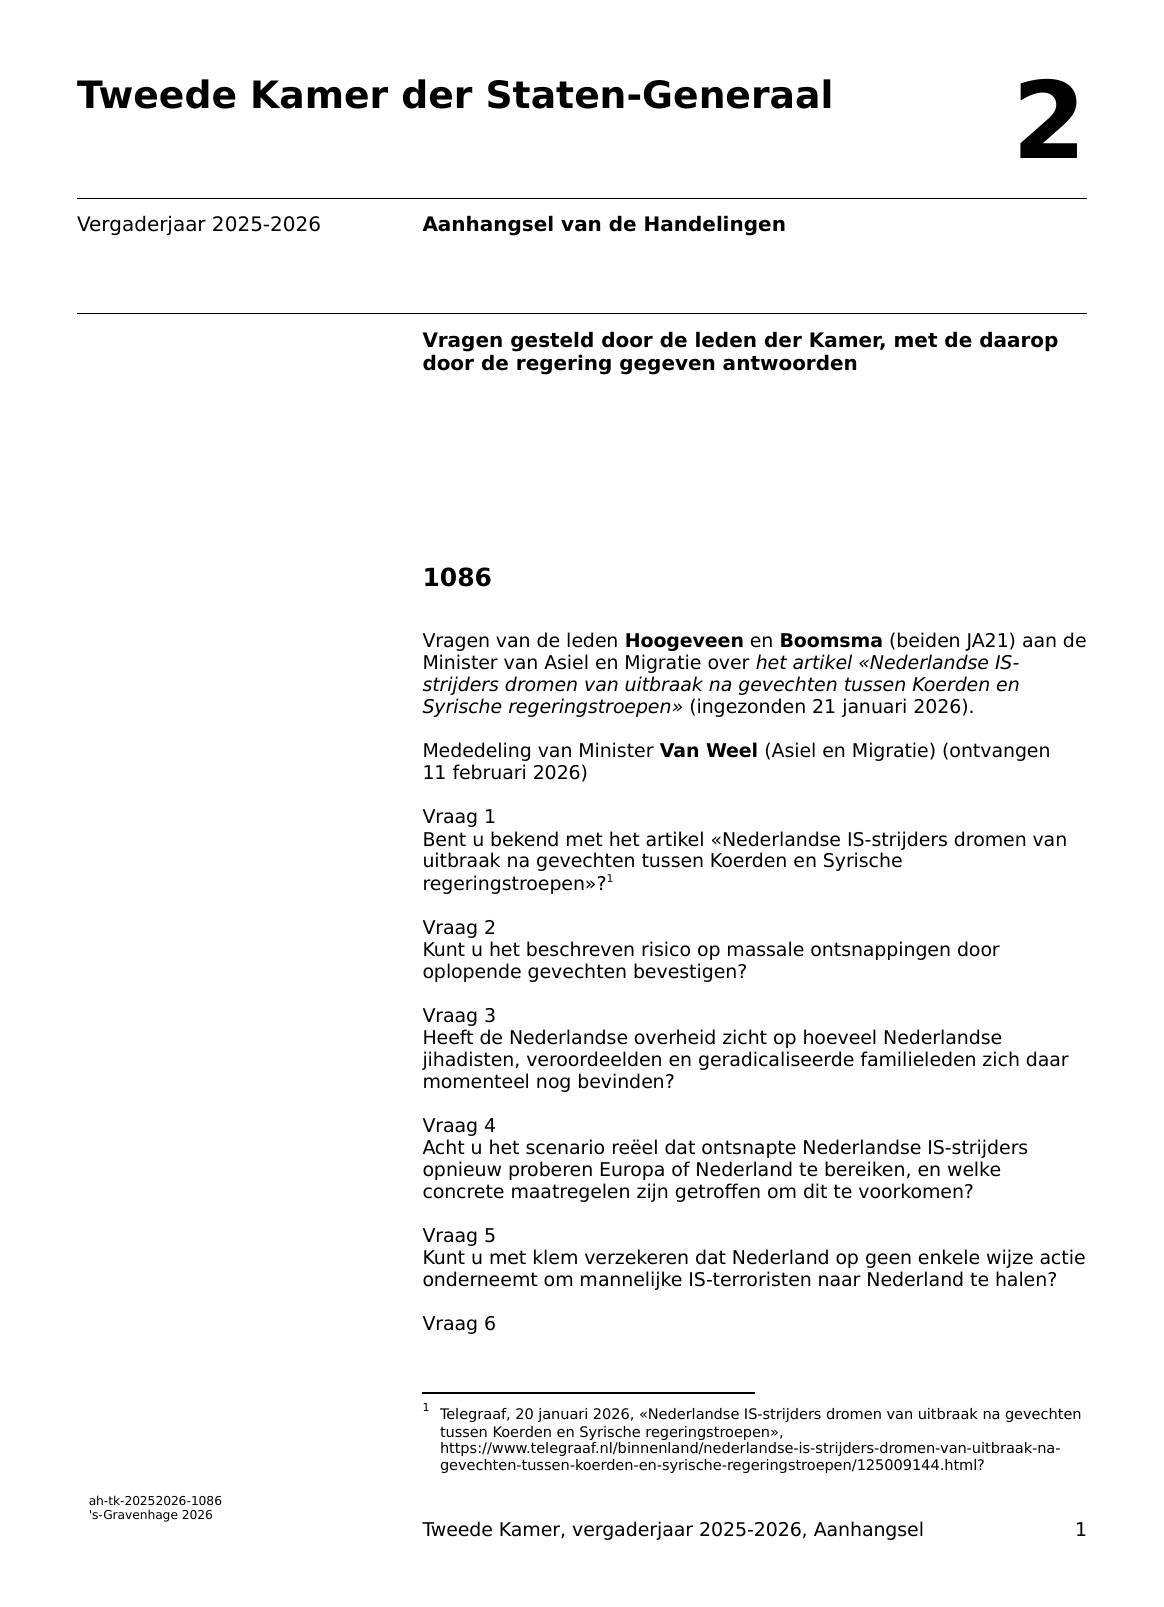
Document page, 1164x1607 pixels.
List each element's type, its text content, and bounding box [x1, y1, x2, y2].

text Vraag 6 [422, 1313, 1087, 1335]
table_cell Aanhangsel van de Handelingen [422, 199, 1087, 313]
text 's-Gravenhage 2026 [88, 1508, 323, 1522]
text Bent u bekend met het artikel «Nederlandse IS-strijders dromen van uitbraak na gevechten tussen Koerden en Syrische regeringstroepen»? [422, 828, 1087, 894]
text Kunt u het beschreven risico op massale ontsnappingen door oplopende gevechten bevestigen? [422, 938, 1087, 982]
text Vraag 5 [422, 1225, 1087, 1247]
text Vraag 1 [422, 806, 1087, 828]
text Acht u het scenario reëel dat ontsnapte Nederlandse IS-strijders opnieuw proberen Europa of Nederland te bereiken, en welke concrete maatregelen zijn getroffen om dit te voorkomen? [422, 1137, 1087, 1203]
table_cell [77, 314, 422, 375]
text ah-tk-20252026-1086 [88, 1494, 323, 1508]
text Mededeling van Minister Van Weel (Asiel en Migratie) (ontvangen 11 februari 2026) [422, 740, 1087, 784]
text Heeft de Nederlandse overheid zicht op hoeveel Nederlandse jihadisten, veroordeelden en geradicaliseerde familieleden zich daar momenteel nog bevinden? [422, 1027, 1087, 1093]
text Vraag 4 [422, 1115, 1087, 1137]
text Telegraaf, 20 januari 2026, «Nederlandse IS-strijders dromen van uitbraak na gevechten tussen Koerden en Syrische regeringstroepen», https://www.telegraaf.nl/binnenland/nederlandse-is-strijders-dromen-van-uitbraak-na-gevechten-tussen-koerden-en-syrische-regeringstroepen/125009144.html? [422, 1402, 1087, 1474]
table_cell Vragen gesteld door de leden der Kamer, met de daarop door de regering gegeven antwoorden [422, 314, 1087, 375]
table_header 2 [886, 59, 1087, 198]
text Vragen van de leden Hoogeveen en Boomsma (beiden JA21) aan de Minister van Asiel en Migratie over het artikel «Nederlandse IS-strijders dromen van uitbraak na gevechten tussen Koerden en Syrische regeringstroepen» (ingezonden 21 januari 2026). [422, 630, 1087, 718]
text Vraag 2 [422, 917, 1087, 938]
text 1086 [422, 563, 1087, 592]
table_cell Vergaderjaar 2025-2026 [77, 199, 422, 313]
table_header Tweede Kamer der Staten-Generaal [77, 59, 886, 198]
text Kunt u met klem verzekeren dat Nederland op geen enkele wijze actie onderneemt om mannelijke IS-terroristen naar Nederland te halen? [422, 1247, 1087, 1291]
text Vraag 3 [422, 1005, 1087, 1027]
